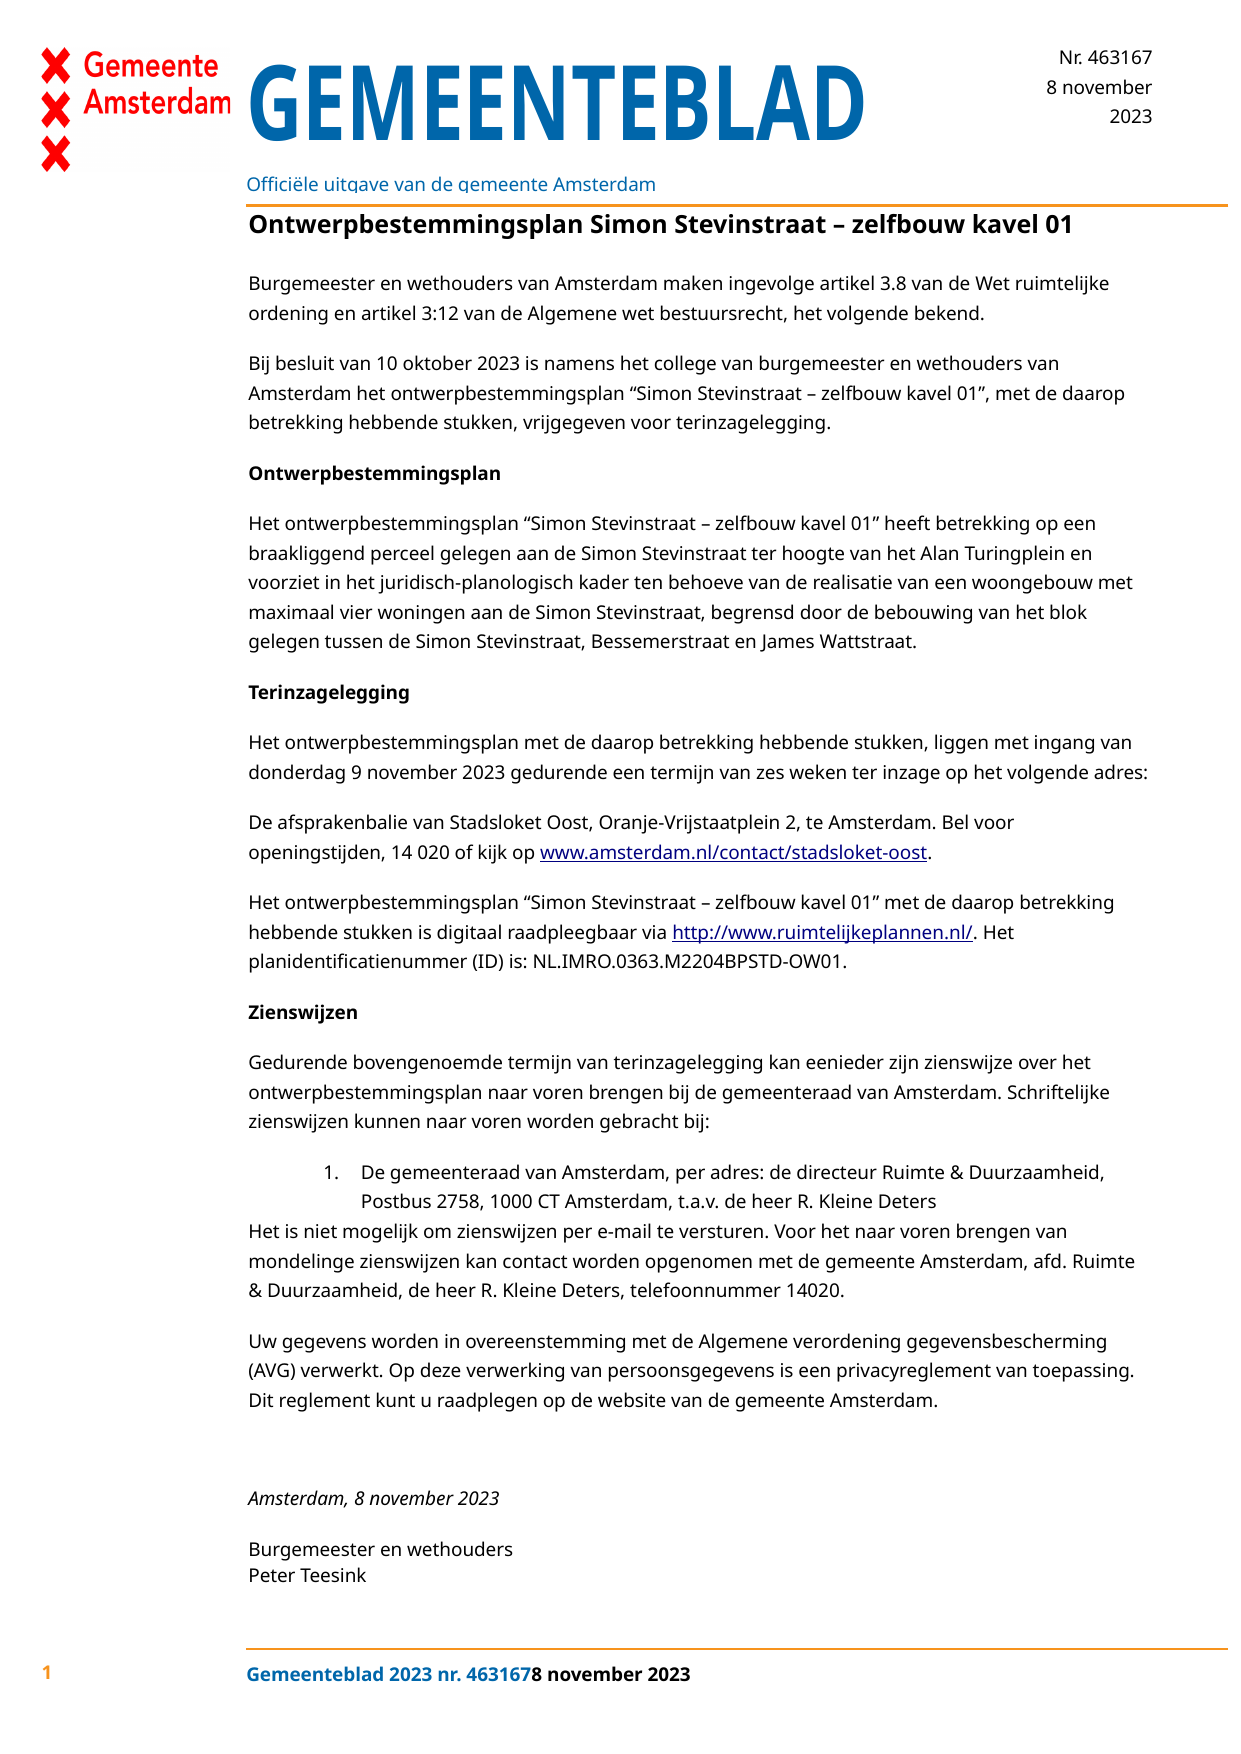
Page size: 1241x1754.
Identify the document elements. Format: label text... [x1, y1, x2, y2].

text Peter Teesink [248, 1562, 1152, 1588]
text Het is niet mogelijk om zienswijzen per e-mail te versturen. Voor het naar voren brengen van mondelinge zienswijzen kan contact worden opgenomen met de gemeente Amsterdam, afd. Ruimte & Duurzaamheid, de heer R. Kleine Deters, telefoonnummer 14020. [248, 1218, 1152, 1303]
text Zienswijzen [248, 999, 1152, 1025]
text Amsterdam, 8 november 2023 [248, 1485, 1152, 1511]
text Het ontwerpbestemmingsplan met de daarop betrekking hebbende stukken, liggen met ingang van donderdag 9 november 2023 gedurende een termijn van zes weken ter inzage op het volgende adres: [248, 729, 1152, 785]
text De afsprakenbalie van Stadsloket Oost, Oranje-Vrijstaatplein 2, te Amsterdam. Bel voor openingstijden, 14 020 of kijk op www.amsterdam.nl/contact/stadsloket-oost. [248, 809, 1152, 865]
text Ontwerpbestemmingsplan [248, 460, 1152, 486]
text Burgemeester en wethouders [248, 1537, 1152, 1562]
text Gedurende bovengenoemde termijn van terinzagelegging kan eenieder zijn zienswijze over het ontwerpbestemmingsplan naar voren brengen bij de gemeenteraad van Amsterdam. Schriftelijke zienswijzen kunnen naar voren worden gebracht bij: [248, 1049, 1152, 1134]
picture [41, 47, 231, 172]
list De gemeenteraad van Amsterdam, per adres: de directeur Ruimte & Duurzaamheid, Postbus 2758, 1000 CT Amsterdam, t.a.v. de heer R. Kleine Deters [323, 1159, 1152, 1214]
text Ontwerpbestemmingsplan Simon Stevinstraat – zelfbouw kavel 01 [248, 207, 1152, 241]
text Bij besluit van 10 oktober 2023 is namens het college van burgemeester en wethouders van Amsterdam het ontwerpbestemmingsplan “Simon Stevinstraat – zelfbouw kavel 01”, met de daarop betrekking hebbende stukken, vrijgegeven voor terinzagelegging. [248, 350, 1152, 435]
text Uw gegevens worden in overeenstemming met de Algemene verordening gegevensbescherming (AVG) verwerkt. Op deze verwerking van persoonsgegevens is een privacyreglement van toepassing. Dit reglement kunt u raadplegen op de website van de gemeente Amsterdam. [248, 1328, 1152, 1413]
text Het ontwerpbestemmingsplan “Simon Stevinstraat – zelfbouw kavel 01” heeft betrekking op een braakliggend perceel gelegen aan de Simon Stevinstraat ter hoogte van het Alan Turingplein en voorziet in het juridisch-planologisch kader ten behoeve van de realisatie van een woongebouw met maximaal vier woningen aan de Simon Stevinstraat, begrensd door de bebouwing van het blok gelegen tussen de Simon Stevinstraat, Bessemerstraat en James Wattstraat. [248, 510, 1152, 654]
text Burgemeester en wethouders van Amsterdam maken ingevolge artikel 3.8 van de Wet ruimtelijke ordening en artikel 3:12 van de Algemene wet bestuursrecht, het volgende bekend. [248, 270, 1152, 326]
text Terinzagelegging [248, 679, 1152, 705]
text Het ontwerpbestemmingsplan “Simon Stevinstraat – zelfbouw kavel 01” met de daarop betrekking hebbende stukken is digitaal raadpleegbaar via http://www.ruimtelijkeplannen.nl/. Het planidentificatienummer (ID) is: NL.IMRO.0363.M2204BPSTD-OW01. [248, 889, 1152, 974]
